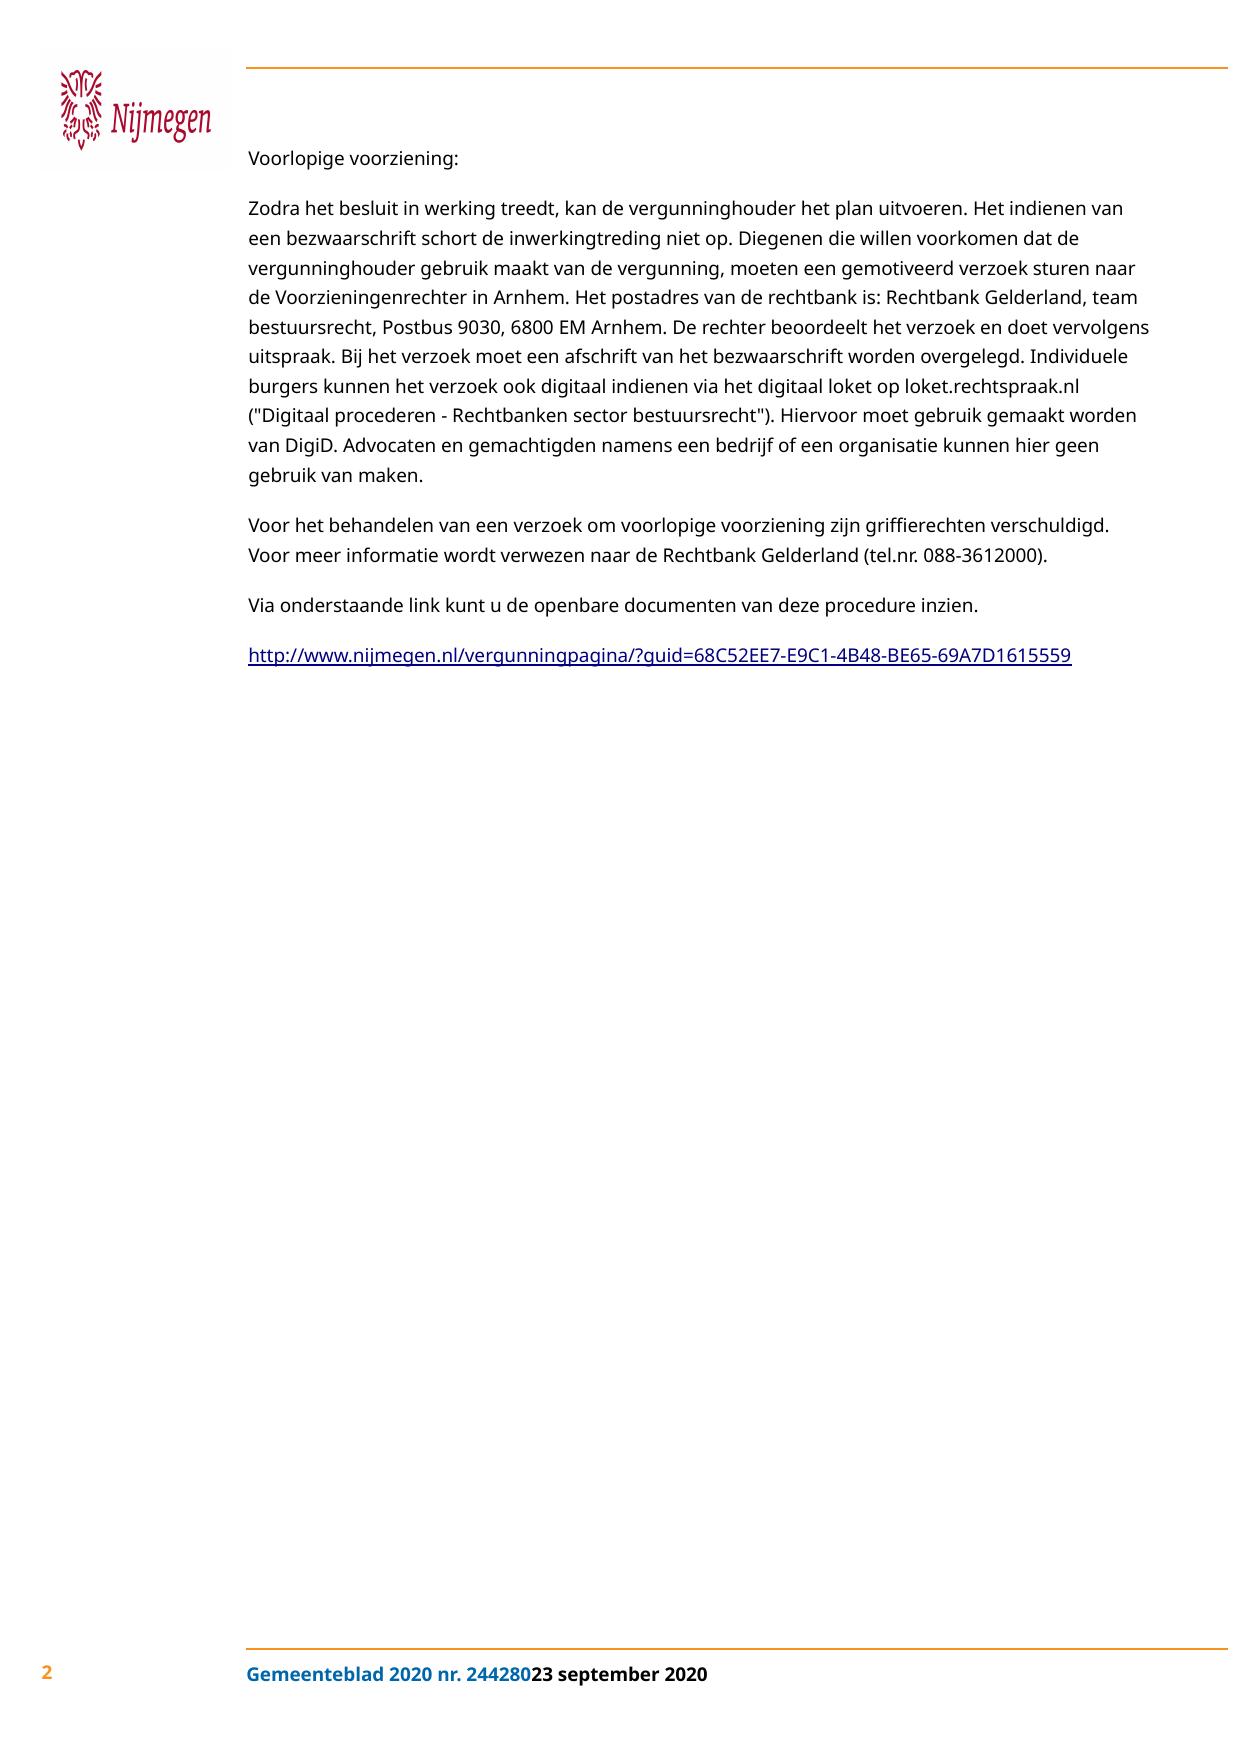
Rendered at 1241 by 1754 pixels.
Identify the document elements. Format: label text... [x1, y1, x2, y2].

text Voor het behandelen van een verzoek om voorlopige voorziening zijn griffierechten verschuldigd. Voor meer informatie wordt verwezen naar de Rechtbank Gelderland (tel.nr. 088-3612000). [248, 512, 1152, 568]
text http://www.nijmegen.nl/vergunningpagina/?guid=68C52EE7-E9C1-4B48-BE65-69A7D1615559 [248, 643, 1152, 668]
picture [41, 47, 231, 172]
text Via onderstaande link kunt u de openbare documenten van deze procedure inzien. [248, 592, 1152, 618]
text Voorlopige voorziening: [248, 145, 1152, 171]
text Zodra het besluit in werking treedt, kan de vergunninghouder het plan uitvoeren. Het indienen van een bezwaarschrift schort de inwerkingtreding niet op. Diegenen die willen voorkomen dat de vergunninghouder gebruik maakt van de vergunning, moeten een gemotiveerd verzoek sturen naar de Voorzieningenrechter in Arnhem. Het postadres van de rechtbank is: Rechtbank Gelderland, team bestuursrecht, Postbus 9030, 6800 EM Arnhem. De rechter beoordeelt het verzoek en doet vervolgens uitspraak. Bij het verzoek moet een afschrift van het bezwaarschrift worden overgelegd. Individuele burgers kunnen het verzoek ook digitaal indienen via het digitaal loket op loket.rechtspraak.nl ("Digitaal procederen - Rechtbanken sector bestuursrecht"). Hiervoor moet gebruik gemaakt worden van DigiD. Advocaten en gemachtigden namens een bedrijf of een organisatie kunnen hier geen gebruik van maken. [248, 196, 1152, 488]
